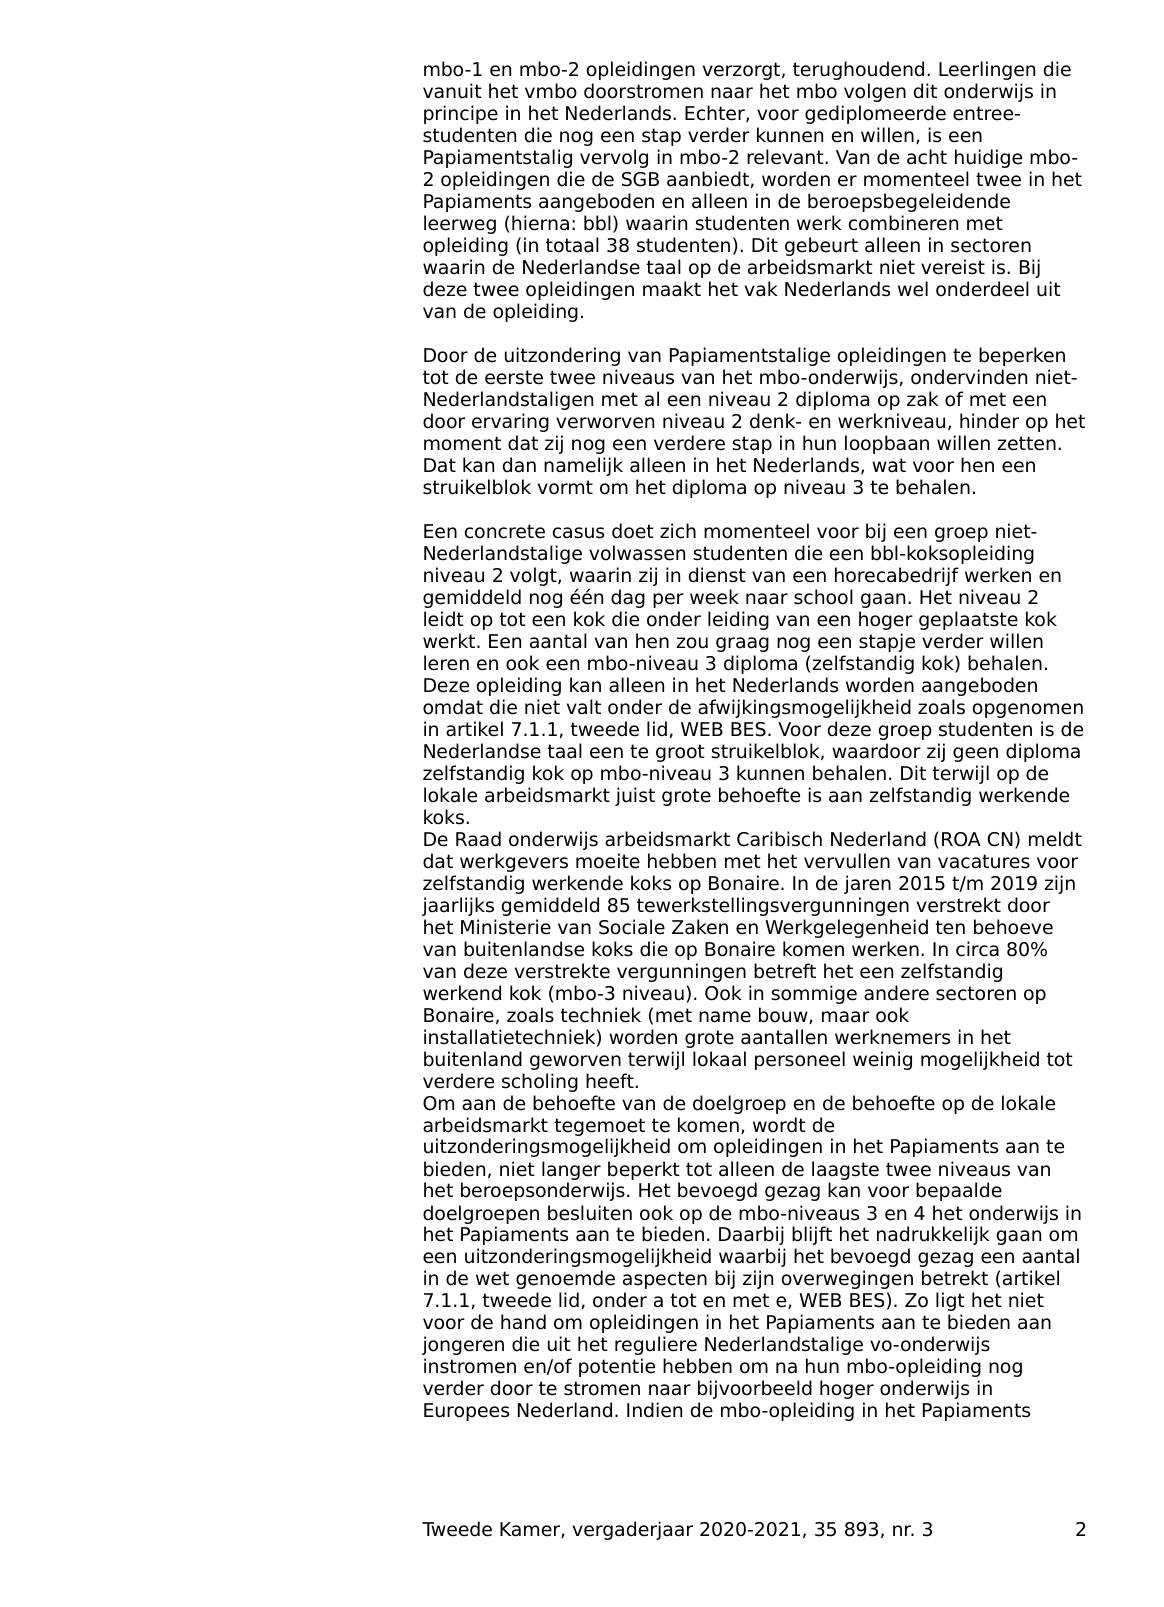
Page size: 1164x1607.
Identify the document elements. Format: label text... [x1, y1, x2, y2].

text Een concrete casus doet zich momenteel voor bij een groep niet-Nederlandstalige volwassen studenten die een bbl-koksopleiding niveau 2 volgt, waarin zij in dienst van een horecabedrijf werken en gemiddeld nog één dag per week naar school gaan. Het niveau 2 leidt op tot een kok die onder leiding van een hoger geplaatste kok werkt. Een aantal van hen zou graag nog een stapje verder willen leren en ook een mbo-niveau 3 diploma (zelfstandig kok) behalen. Deze opleiding kan alleen in het Nederlands worden aangeboden omdat die niet valt onder de afwijkingsmogelijkheid zoals opgenomen in artikel 7.1.1, tweede lid, WEB BES. Voor deze groep studenten is de Nederlandse taal een te groot struikelblok, waardoor zij geen diploma zelfstandig kok op mbo-niveau 3 kunnen behalen. Dit terwijl op de lokale arbeidsmarkt juist grote behoefte is aan zelfstandig werkende koks. [422, 521, 1087, 829]
text mbo-1 en mbo-2 opleidingen verzorgt, terughoudend. Leerlingen die vanuit het vmbo doorstromen naar het mbo volgen dit onderwijs in principe in het Nederlands. Echter, voor gediplomeerde entree-studenten die nog een stap verder kunnen en willen, is een Papiamentstalig vervolg in mbo-2 relevant. Van de acht huidige mbo-2 opleidingen die de SGB aanbiedt, worden er momenteel twee in het Papiaments aangeboden en alleen in de beroepsbegeleidende leerweg (hierna: bbl) waarin studenten werk combineren met opleiding (in totaal 38 studenten). Dit gebeurt alleen in sectoren waarin de Nederlandse taal op de arbeidsmarkt niet vereist is. Bij deze twee opleidingen maakt het vak Nederlands wel onderdeel uit van de opleiding. [422, 59, 1087, 323]
text Om aan de behoefte van de doelgroep en de behoefte op de lokale arbeidsmarkt tegemoet te komen, wordt de uitzonderingsmogelijkheid om opleidingen in het Papiaments aan te bieden, niet langer beperkt tot alleen de laagste twee niveaus van het beroepsonderwijs. Het bevoegd gezag kan voor bepaalde doelgroepen besluiten ook op de mbo-niveaus 3 en 4 het onderwijs in het Papiaments aan te bieden. Daarbij blijft het nadrukkelijk gaan om een uitzonderingsmogelijkheid waarbij het bevoegd gezag een aantal in de wet genoemde aspecten bij zijn overwegingen betrekt (artikel 7.1.1, tweede lid, onder a tot en met e, WEB BES). Zo ligt het niet voor de hand om opleidingen in het Papiaments aan te bieden aan jongeren die uit het reguliere Nederlandstalige vo-onderwijs instromen en/of potentie hebben om na hun mbo-opleiding nog verder door te stromen naar bijvoorbeeld hoger onderwijs in Europees Nederland. Indien de mbo-opleiding in het Papiaments [422, 1092, 1087, 1422]
text Door de uitzondering van Papiamentstalige opleidingen te beperken tot de eerste twee niveaus van het mbo-onderwijs, ondervinden niet-Nederlandstaligen met al een niveau 2 diploma op zak of met een door ervaring verworven niveau 2 denk- en werkniveau, hinder op het moment dat zij nog een verdere stap in hun loopbaan willen zetten. Dat kan dan namelijk alleen in het Nederlands, wat voor hen een struikelblok vormt om het diploma op niveau 3 te behalen. [422, 345, 1087, 499]
text De Raad onderwijs arbeidsmarkt Caribisch Nederland (ROA CN) meldt dat werkgevers moeite hebben met het vervullen van vacatures voor zelfstandig werkende koks op Bonaire. In de jaren 2015 t/m 2019 zijn jaarlijks gemiddeld 85 tewerkstellingsvergunningen verstrekt door het Ministerie van Sociale Zaken en Werkgelegenheid ten behoeve van buitenlandse koks die op Bonaire komen werken. In circa 80% van deze verstrekte vergunningen betreft het een zelfstandig werkend kok (mbo-3 niveau). Ook in sommige andere sectoren op Bonaire, zoals techniek (met name bouw, maar ook installatietechniek) worden grote aantallen werknemers in het buitenland geworven terwijl lokaal personeel weinig mogelijkheid tot verdere scholing heeft. [422, 829, 1087, 1092]
